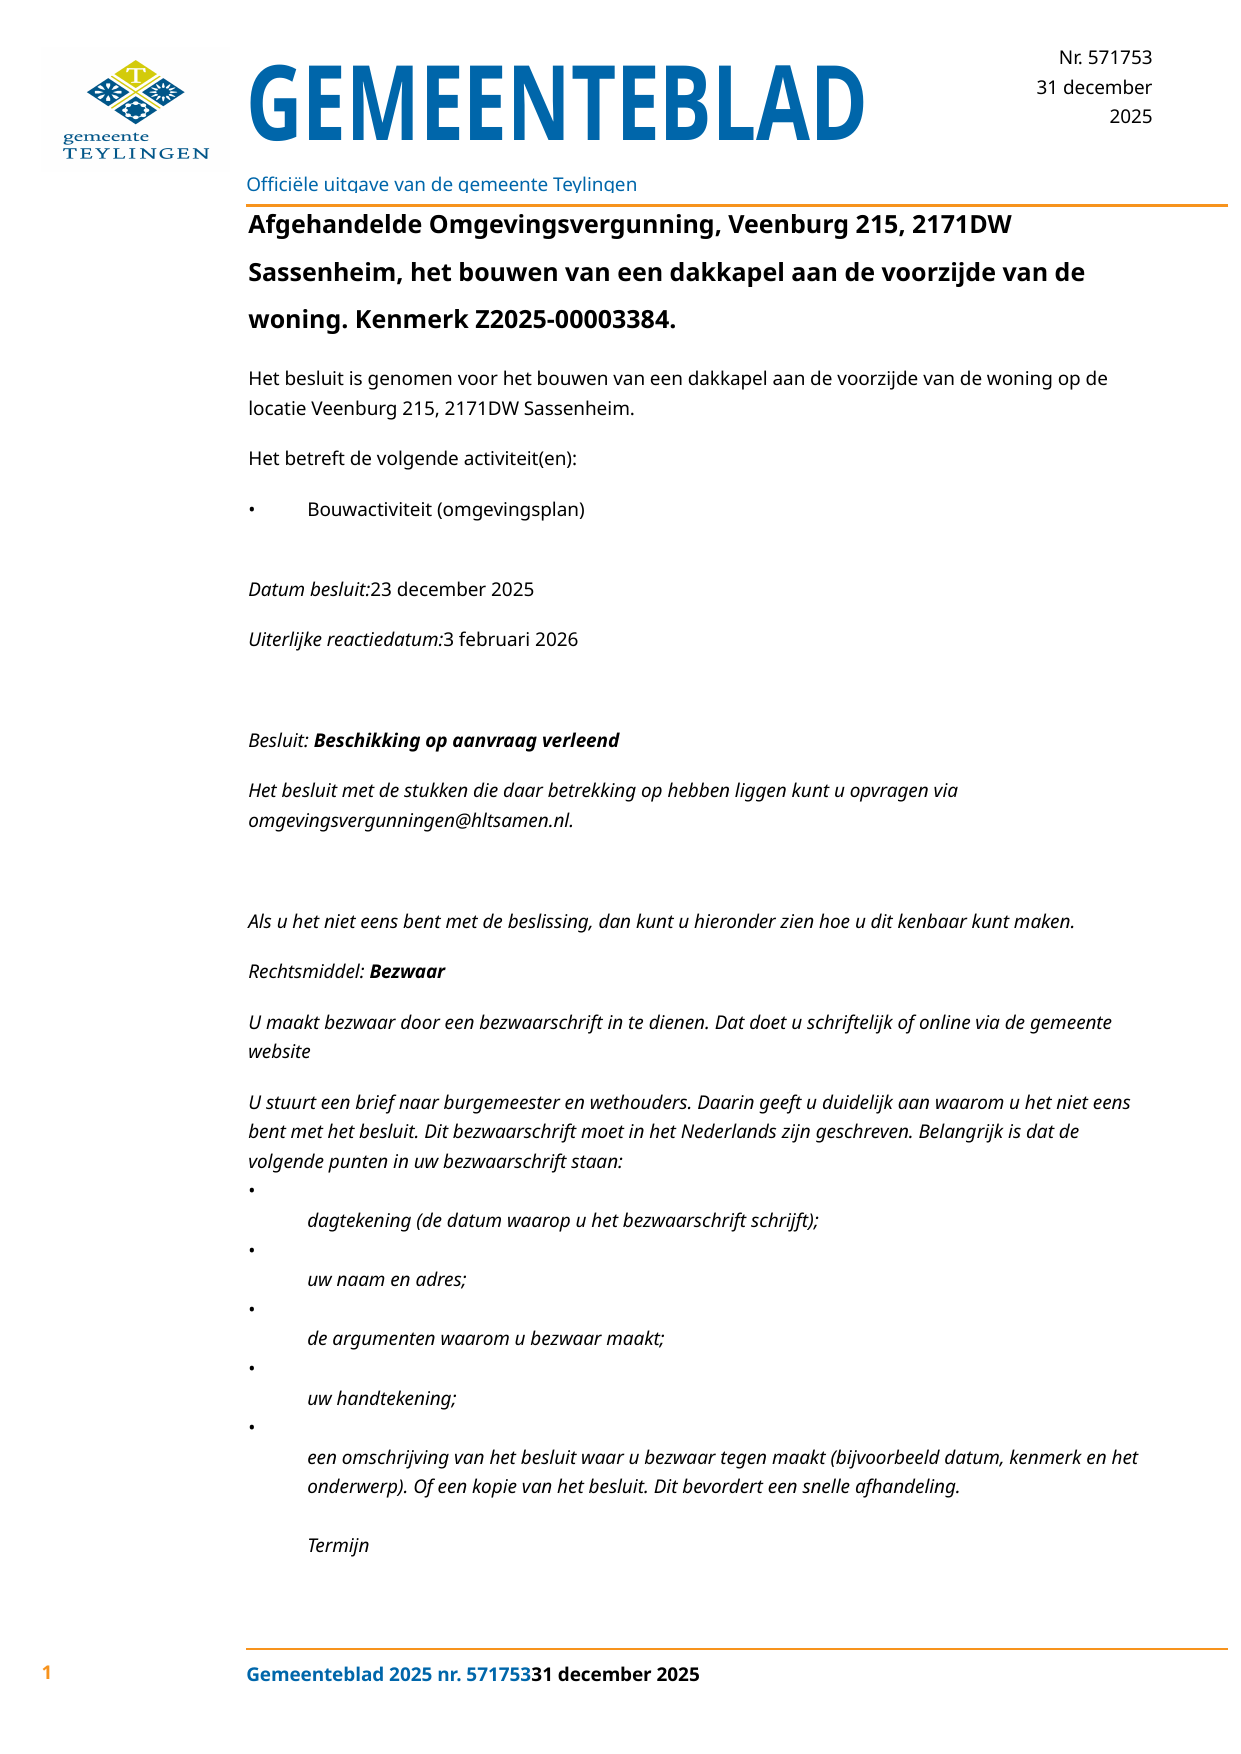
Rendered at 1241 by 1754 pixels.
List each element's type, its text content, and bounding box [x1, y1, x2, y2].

text U stuurt een brief naar burgemeester en wethouders. Daarin geeft u duidelijk aan waarom u het niet eens bent met het besluit. Dit bezwaarschrift moet in het Nederlands zijn geschreven. Belangrijk is dat de volgende punten in uw bezwaarschrift staan: [248, 1089, 1152, 1174]
picture [41, 47, 231, 172]
text Rechtsmiddel: Bezwaar [248, 958, 1152, 984]
list Bouwactiviteit (omgevingsplan) [248, 496, 1152, 522]
text Het besluit met de stukken die daar betrekking op hebben liggen kunt u opvragen via omgevingsvergunningen@hltsamen.nl. [248, 778, 1152, 833]
text Als u het niet eens bent met de beslissing, dan kunt u hieronder zien hoe u dit kenbaar kunt maken. [248, 908, 1152, 934]
text Het betreft de volgende activiteit(en): [248, 446, 1152, 471]
list uw handtekening; [248, 1385, 1152, 1410]
list een omschrijving van het besluit waar u bezwaar tegen maakt (bijvoorbeeld datum, kenmerk en het onderwerp). Of een kopie van het besluit. Dit bevordert een snelle afhandeling. [248, 1444, 1152, 1499]
text Afgehandelde Omgevingsvergunning, Veenburg 215, 2171DW Sassenheim, het bouwen van een dakkapel aan de voorzijde van de woning. Kenmerk Z2025-00003384. [248, 207, 1152, 336]
text U maakt bezwaar door een bezwaarschrift in te dienen. Dat doet u schriftelijk of online via de gemeente website [248, 1009, 1152, 1064]
text Besluit: Beschikking op aanvraag verleend [248, 727, 1152, 753]
list dagtekening (de datum waarop u het bezwaarschrift schrijft); [248, 1207, 1152, 1233]
list Termijn [248, 1533, 1152, 1558]
text Datum besluit:23 december 2025 [248, 576, 1152, 602]
text Het besluit is genomen voor het bouwen van een dakkapel aan de voorzijde van de woning op de locatie Veenburg 215, 2171DW Sassenheim. [248, 366, 1152, 421]
list uw naam en adres; [248, 1266, 1152, 1292]
text Uiterlijke reactiedatum:3 februari 2026 [248, 626, 1152, 652]
list de argumenten waarom u bezwaar maakt; [248, 1326, 1152, 1351]
